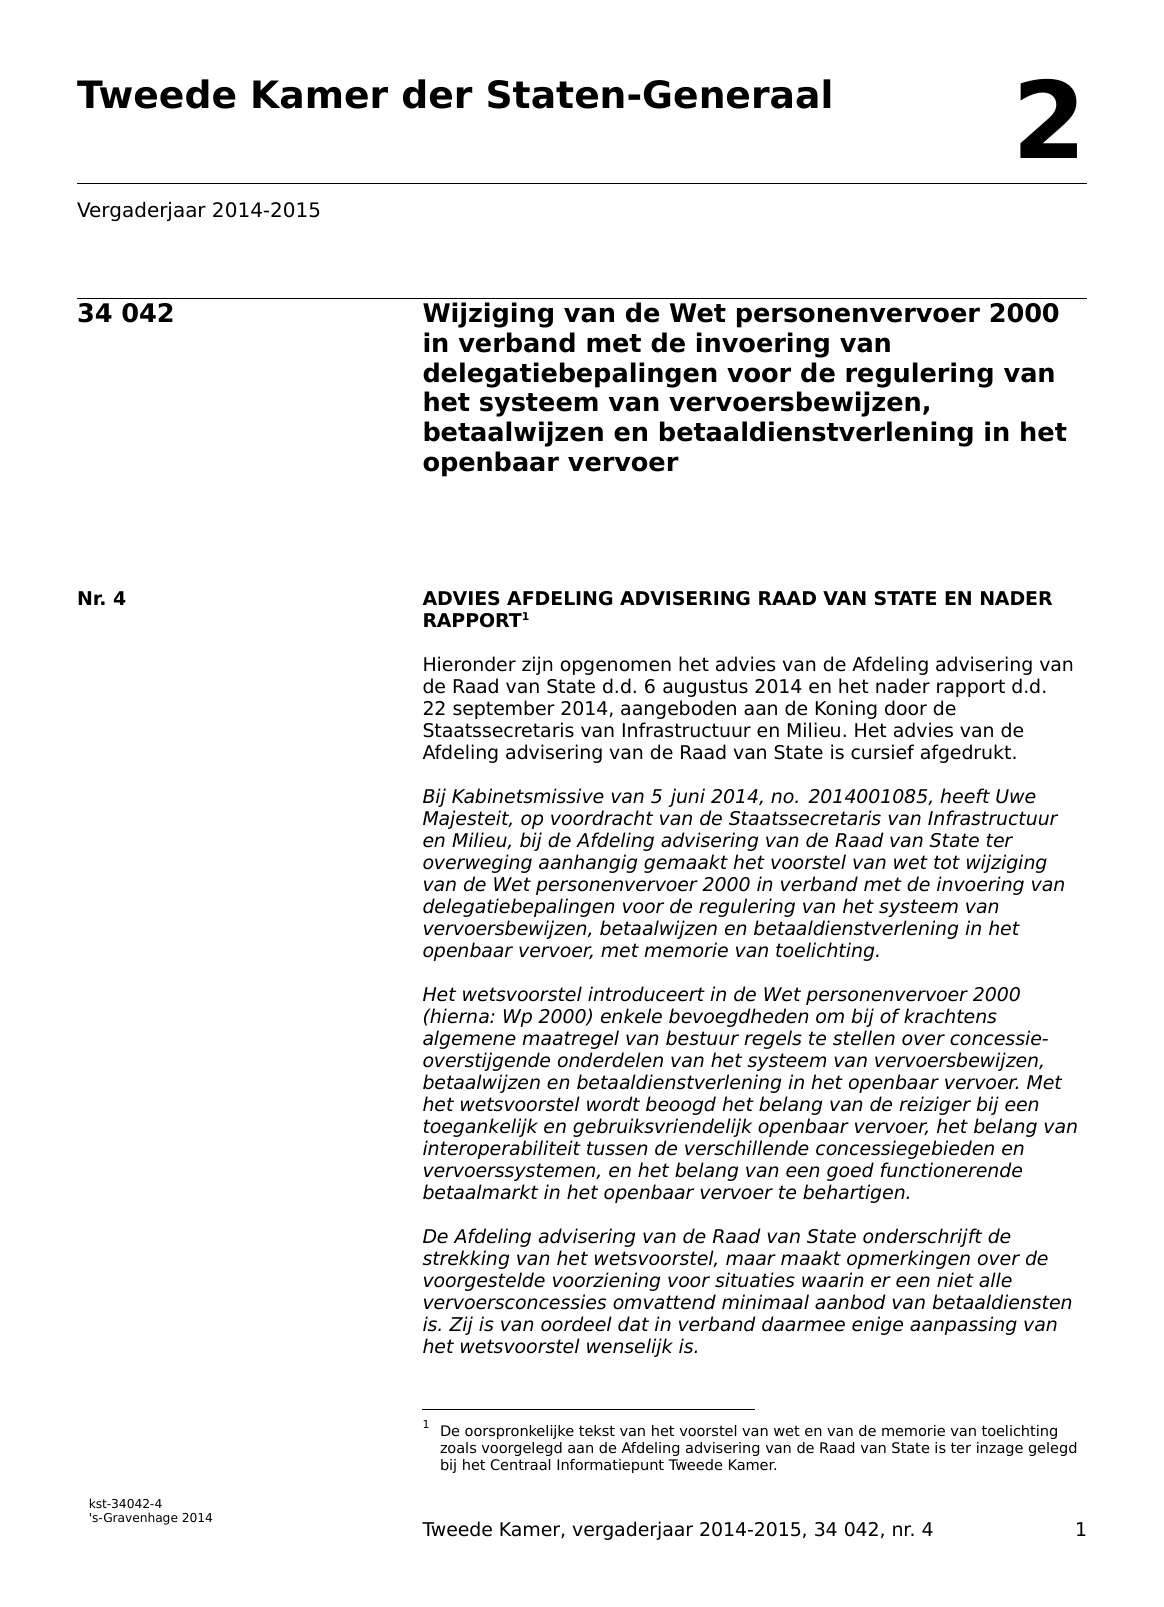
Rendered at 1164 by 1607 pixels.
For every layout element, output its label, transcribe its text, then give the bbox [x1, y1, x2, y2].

table_cell Vergaderjaar 2014-2015 [77, 184, 1087, 298]
text Het wetsvoorstel introduceert in de Wet personenvervoer 2000 (hierna: Wp 2000) enkele bevoegdheden om bij of krachtens algemene maatregel van bestuur regels te stellen over concessie-overstijgende onderdelen van het systeem van vervoersbewijzen, betaalwijzen en betaaldienstverlening in het openbaar vervoer. Met het wetsvoorstel wordt beoogd het belang van de reiziger bij een toegankelijk en gebruiksvriendelijk openbaar vervoer, het belang van interoperabiliteit tussen de verschillende concessiegebieden en vervoerssystemen, en het belang van een goed functionerende betaalmarkt in het openbaar vervoer te behartigen. [422, 984, 1087, 1204]
subtitle 34 042 Wijziging van de Wet personenvervoer 2000 in verband met de invoering van delegatiebepalingen voor de regulering van het systeem van vervoersbewijzen, betaalwijzen en betaaldienstverlening in het openbaar vervoer [77, 299, 1087, 477]
text kst-34042-4 [88, 1497, 323, 1511]
table_header 2 [886, 59, 1087, 183]
text 's-Gravenhage 2014 [88, 1511, 323, 1525]
subtitle Nr. 4 ADVIES AFDELING ADVISERING RAAD VAN STATE EN NADER RAPPORT [77, 588, 1087, 632]
text De Afdeling advisering van de Raad van State onderschrijft de strekking van het wetsvoorstel, maar maakt opmerkingen over de voorgestelde voorziening voor situaties waarin er een niet alle vervoersconcessies omvattend minimaal aanbod van betaaldiensten is. Zij is van oordeel dat in verband daarmee enige aanpassing van het wetsvoorstel wenselijk is. [422, 1226, 1087, 1358]
text Bij Kabinetsmissive van 5 juni 2014, no. 2014001085, heeft Uwe Majesteit, op voordracht van de Staatssecretaris van Infrastructuur en Milieu, bij de Afdeling advisering van de Raad van State ter overweging aanhangig gemaakt het voorstel van wet tot wijziging van de Wet personenvervoer 2000 in verband met de invoering van delegatiebepalingen voor de regulering van het systeem van vervoersbewijzen, betaalwijzen en betaaldienstverlening in het openbaar vervoer, met memorie van toelichting. [422, 786, 1087, 962]
text Hieronder zijn opgenomen het advies van de Afdeling advisering van de Raad van State d.d. 6 augustus 2014 en het nader rapport d.d. 22 september 2014, aangeboden aan de Koning door de Staatssecretaris van Infrastructuur en Milieu. Het advies van de Afdeling advisering van de Raad van State is cursief afgedrukt. [422, 654, 1087, 764]
text De oorspronkelijke tekst van het voorstel van wet en van de memorie van toelichting zoals voorgelegd aan de Afdeling advisering van de Raad van State is ter inzage gelegd bij het Centraal Informatiepunt Tweede Kamer. [422, 1418, 1087, 1474]
table_header Tweede Kamer der Staten-Generaal [77, 59, 886, 183]
